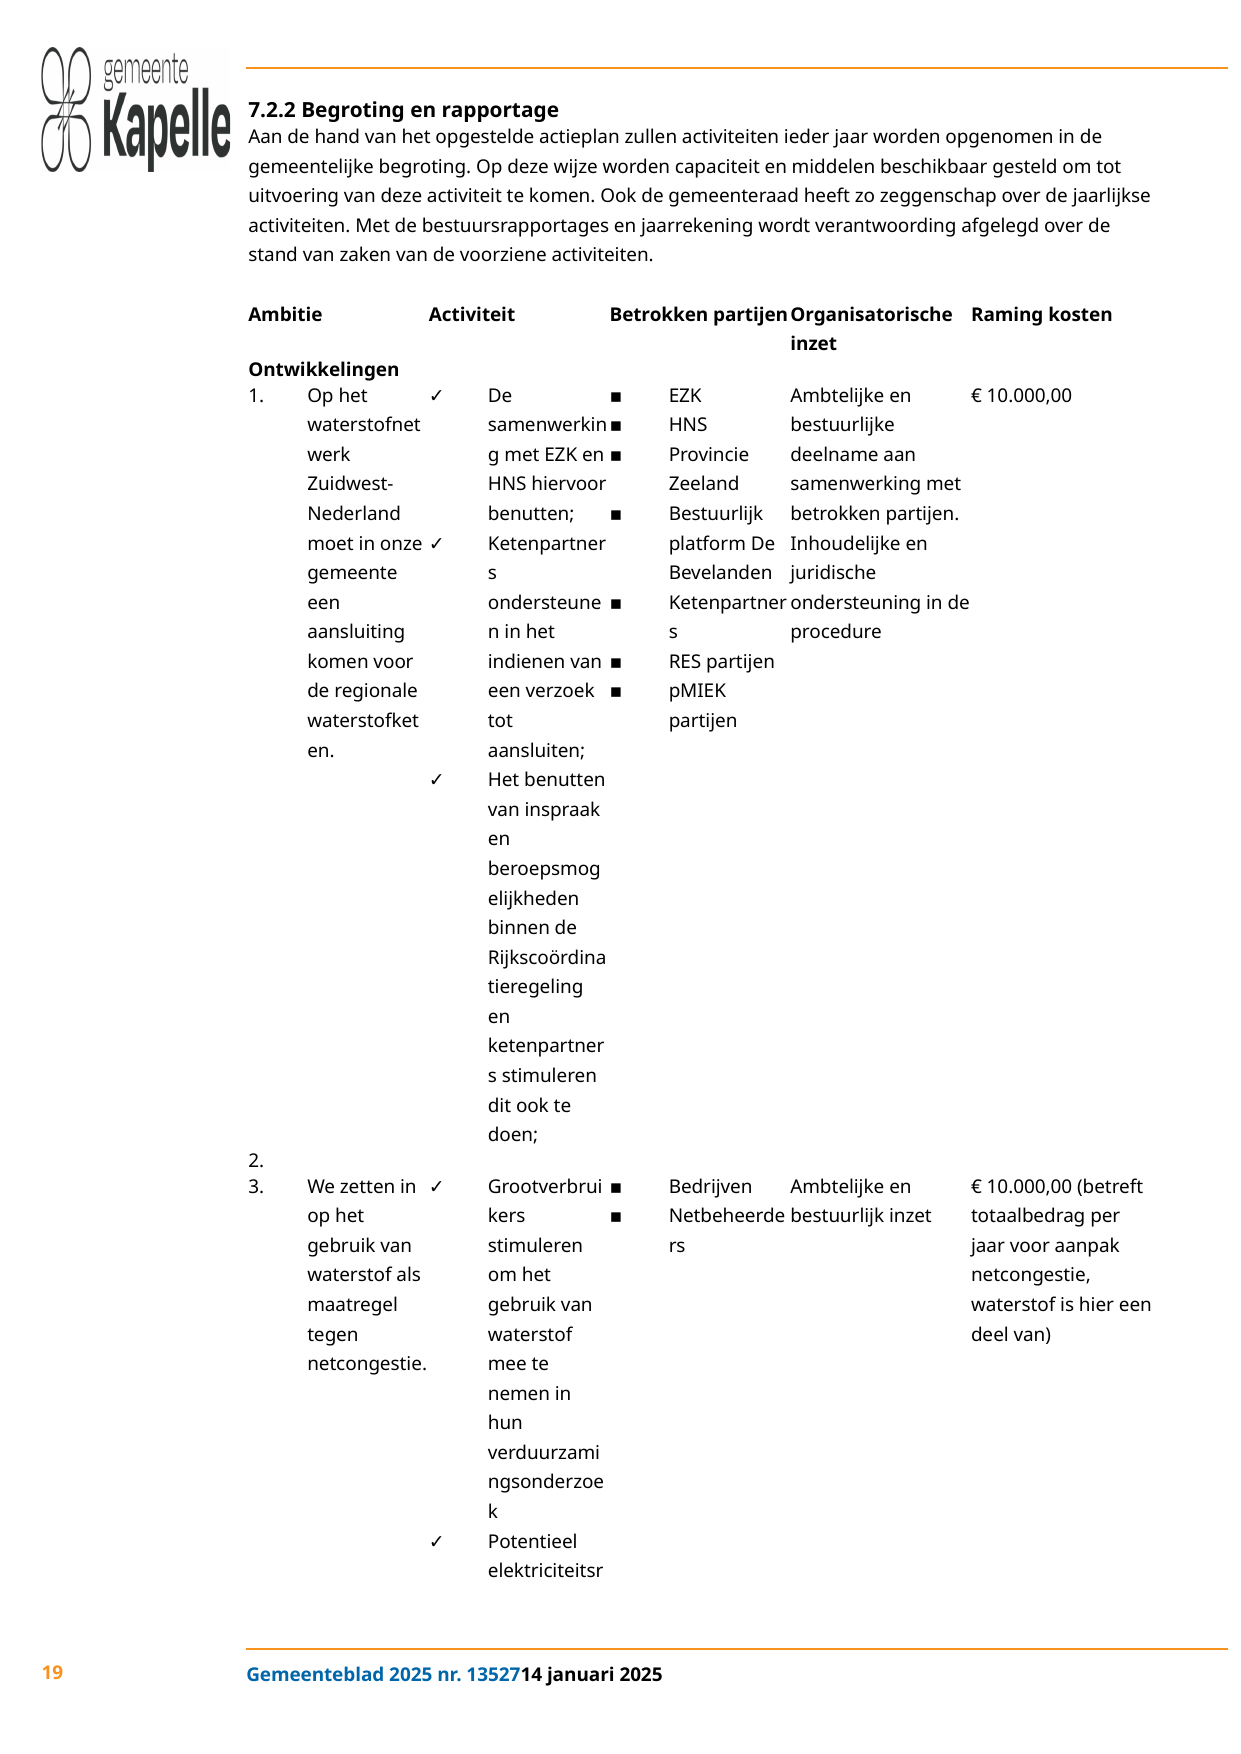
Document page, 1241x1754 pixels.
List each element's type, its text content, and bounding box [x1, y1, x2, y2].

table_header Activiteit [429, 301, 609, 356]
table_cell Ontwikkelingen [248, 356, 429, 382]
table_cell Op het waterstofnetwerk Zuidwest-Nederland moet in onze gemeente een aansluiting komen voor de regionale waterstofketen. [248, 382, 429, 1147]
table_cell EZK HNS Provincie Zeeland Bestuurlijk platform De Bevelanden Ketenpartners RES partijen pMIEK partijen [609, 382, 790, 1147]
table_cell Bedrijven Netbeheerders [609, 1173, 790, 1583]
table_cell Ambtelijke en bestuurlijk inzet [790, 1173, 971, 1583]
table_cell Grootverbruikers stimuleren om het gebruik van waterstof mee te nemen in hun verduurzamingsonderzoek Potentieel elektriciteitsr [429, 1173, 609, 1583]
text Aan de hand van het opgestelde actieplan zullen activiteiten ieder jaar worden opgenomen in de gemeentelijke begroting. Op deze wijze worden capaciteit en middelen beschikbaar gesteld om tot uitvoering van deze activiteit te komen. Ook de gemeenteraad heeft zo zeggenschap over de jaarlijkse activiteiten. Met de bestuursrapportages en jaarrekening wordt verantwoording afgelegd over de stand van zaken van de voorziene activiteiten. [248, 123, 1152, 267]
table_cell € 10.000,00 [971, 382, 1152, 1147]
table_cell [429, 1147, 609, 1173]
table_header Betrokken partijen [609, 301, 790, 356]
table_cell [609, 356, 790, 382]
table_header Organisatorische inzet [790, 301, 971, 356]
table_cell [248, 1147, 429, 1173]
table_cell [790, 356, 971, 382]
table_cell [971, 1147, 1152, 1173]
table_cell We zetten in op het gebruik van waterstof als maatregel tegen netcongestie. [248, 1173, 429, 1583]
table_cell [790, 1147, 971, 1173]
table_cell [609, 1147, 790, 1173]
table_cell [971, 356, 1152, 382]
table_cell De samenwerking met EZK en HNS hiervoor benutten; Ketenpartners ondersteunen in het indienen van een verzoek tot aansluiten; Het benutten van inspraak en beroepsmogelijkheden binnen de Rijkscoördinatieregeling en ketenpartners stimuleren dit ook te doen; [429, 382, 609, 1147]
table_cell € 10.000,00 (betreft totaalbedrag per jaar voor aanpak netcongestie, waterstof is hier een deel van) [971, 1173, 1152, 1583]
table_header Ambitie [248, 301, 429, 356]
table_header Raming kosten [971, 301, 1152, 356]
text 7.2.2 Begroting en rapportage [248, 95, 1152, 123]
table_cell [429, 356, 609, 382]
picture [41, 47, 231, 172]
table_cell Ambtelijke en bestuurlijke deelname aan samenwerking met betrokken partijen. Inhoudelijke en juridische ondersteuning in de procedure [790, 382, 971, 1147]
